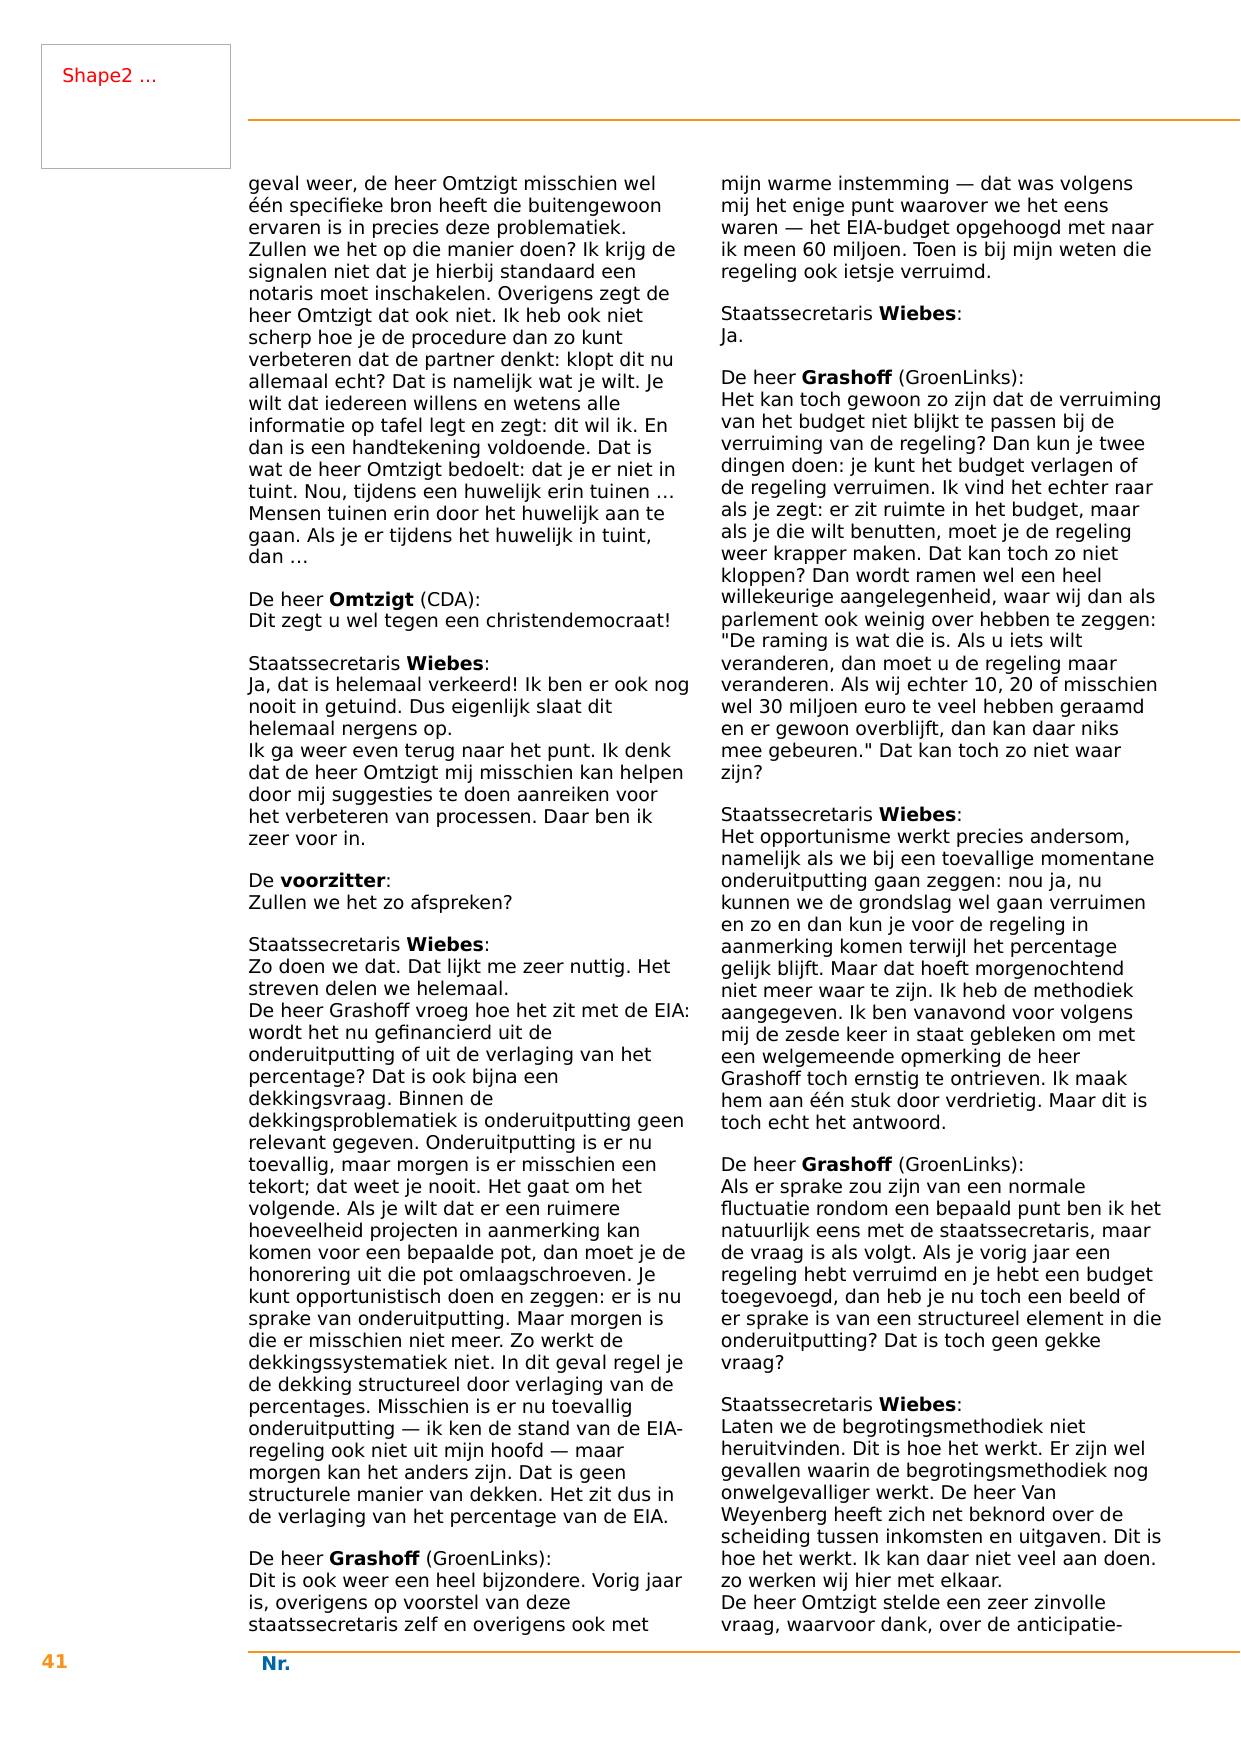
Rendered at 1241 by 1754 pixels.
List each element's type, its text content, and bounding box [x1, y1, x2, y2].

text Zullen we het zo afspreken? [248, 892, 691, 914]
text Zo doen we dat. Dat lijkt me zeer nuttig. Het streven delen we helemaal. [248, 956, 691, 1000]
text Staatssecretaris Wiebes: [721, 804, 1163, 826]
text Staatssecretaris Wiebes: [248, 652, 691, 674]
text Staatssecretaris Wiebes: [248, 934, 691, 956]
text Staatssecretaris Wiebes: [721, 1394, 1163, 1416]
text Het kan toch gewoon zo zijn dat de verruiming van het budget niet blijkt te passen bij de verruiming van de regeling? Dan kun je twee dingen doen: je kunt het budget verlagen of de regeling verruimen. Ik vind het echter raar als je zegt: er zit ruimte in het budget, maar als je die wilt benutten, moet je de regeling weer krapper maken. Dat kan toch zo niet kloppen? Dan wordt ramen wel een heel willekeurige aangelegenheid, waar wij dan als parlement ook weinig over hebben te zeggen: "De raming is wat die is. Als u iets wilt veranderen, dan moet u de regeling maar veranderen. Als wij echter 10, 20 of misschien wel 30 miljoen euro te veel hebben geraamd en er gewoon overblijft, dan kan daar niks mee gebeuren." Dat kan toch zo niet waar zijn? [721, 389, 1163, 784]
text Laten we de begrotingsmethodiek niet heruitvinden. Dit is hoe het werkt. Er zijn wel gevallen waarin de begrotingsmethodiek nog onwelgevalliger werkt. De heer Van Weyenberg heeft zich net beknord over de scheiding tussen inkomsten en uitgaven. Dit is hoe het werkt. Ik kan daar niet veel aan doen. zo werken wij hier met elkaar. [721, 1416, 1163, 1592]
text De heer Grashoff (GroenLinks): [721, 1154, 1163, 1176]
text Als er sprake zou zijn van een normale fluctuatie rondom een bepaald punt ben ik het natuurlijk eens met de staatssecretaris, maar de vraag is als volgt. Als je vorig jaar een regeling hebt verruimd en je hebt een budget toegevoegd, dan heb je nu toch een beeld of er sprake is van een structureel element in die onderuitputting? Dat is toch geen gekke vraag? [721, 1176, 1163, 1374]
text Staatssecretaris Wiebes: [721, 303, 1163, 325]
text De heer Grashoff vroeg hoe het zit met de EIA: wordt het nu gefinancierd uit de onderuitputting of uit de verlaging van het percentage? Dat is ook bijna een dekkingsvraag. Binnen de dekkingsproblematiek is onderuitputting geen relevant gegeven. Onderuitputting is er nu toevallig, maar morgen is er misschien een tekort; dat weet je nooit. Het gaat om het volgende. Als je wilt dat er een ruimere hoeveelheid projecten in aanmerking kan komen voor een bepaalde pot, dan moet je de honorering uit die pot omlaagschroeven. Je kunt opportunistisch doen en zeggen: er is nu sprake van onderuitputting. Maar morgen is die er misschien niet meer. Zo werkt de dekkingssystematiek niet. In dit geval regel je de dekking structureel door verlaging van de percentages. Misschien is er nu toevallig onderuitputting — ik ken de stand van de EIA-regeling ook niet uit mijn hoofd — maar morgen kan het anders zijn. Dat is geen structurele manier van dekken. Het zit dus in de verlaging van het percentage van de EIA. [248, 1000, 691, 1528]
text De voorzitter: [248, 870, 691, 892]
text Ja, dat is helemaal verkeerd! Ik ben er ook nog nooit in getuind. Dus eigenlijk slaat dit helemaal nergens op. [248, 674, 691, 740]
text Ja. [721, 325, 1163, 347]
text De heer Omtzigt stelde een zeer zinvolle vraag, waarvoor dank, over de anticipatie- [721, 1592, 1163, 1636]
text Ik ga weer even terug naar het punt. Ik denk dat de heer Omtzigt mij misschien kan helpen door mij suggesties te doen aanreiken voor het verbeteren van processen. Daar ben ik zeer voor in. [248, 740, 691, 850]
text Dit is ook weer een heel bijzondere. Vorig jaar is, overigens op voorstel van deze staatssecretaris zelf en overigens ook met [248, 1569, 691, 1636]
text mijn warme instemming — dat was volgens mij het enige punt waarover we het eens waren — het EIA-budget opgehoogd met naar ik meen 60 miljoen. Toen is bij mijn weten die regeling ook ietsje verruimd. [721, 173, 1163, 283]
text Dit zegt u wel tegen een christendemocraat! [248, 610, 691, 632]
text Het opportunisme werkt precies andersom, namelijk als we bij een toevallige momentane onderuitputting gaan zeggen: nou ja, nu kunnen we de grondslag wel gaan verruimen en zo en dan kun je voor de regeling in aanmerking komen terwijl het percentage gelijk blijft. Maar dat hoeft morgenochtend niet meer waar te zijn. Ik heb de methodiek aangegeven. Ik ben vanavond voor volgens mij de zesde keer in staat gebleken om met een welgemeende opmerking de heer Grashoff toch ernstig te ontrieven. Ik maak hem aan één stuk door verdrietig. Maar dit is toch echt het antwoord. [721, 826, 1163, 1134]
text De heer Omtzigt (CDA): [248, 588, 691, 610]
text De heer Grashoff (GroenLinks): [248, 1548, 691, 1569]
text geval weer, de heer Omtzigt misschien wel één specifieke bron heeft die buitengewoon ervaren is in precies deze problematiek. Zullen we het op die manier doen? Ik krijg de signalen niet dat je hierbij standaard een notaris moet inschakelen. Overigens zegt de heer Omtzigt dat ook niet. Ik heb ook niet scherp hoe je de procedure dan zo kunt verbeteren dat de partner denkt: klopt dit nu allemaal echt? Dat is namelijk wat je wilt. Je wilt dat iedereen willens en wetens alle informatie op tafel legt en zegt: dit wil ik. En dan is een handtekening voldoende. Dat is wat de heer Omtzigt bedoelt: dat je er niet in tuint. Nou, tijdens een huwelijk erin tuinen … Mensen tuinen erin door het huwelijk aan te gaan. Als je er tijdens het huwelijk in tuint, dan … [248, 173, 691, 568]
text De heer Grashoff (GroenLinks): [721, 367, 1163, 389]
